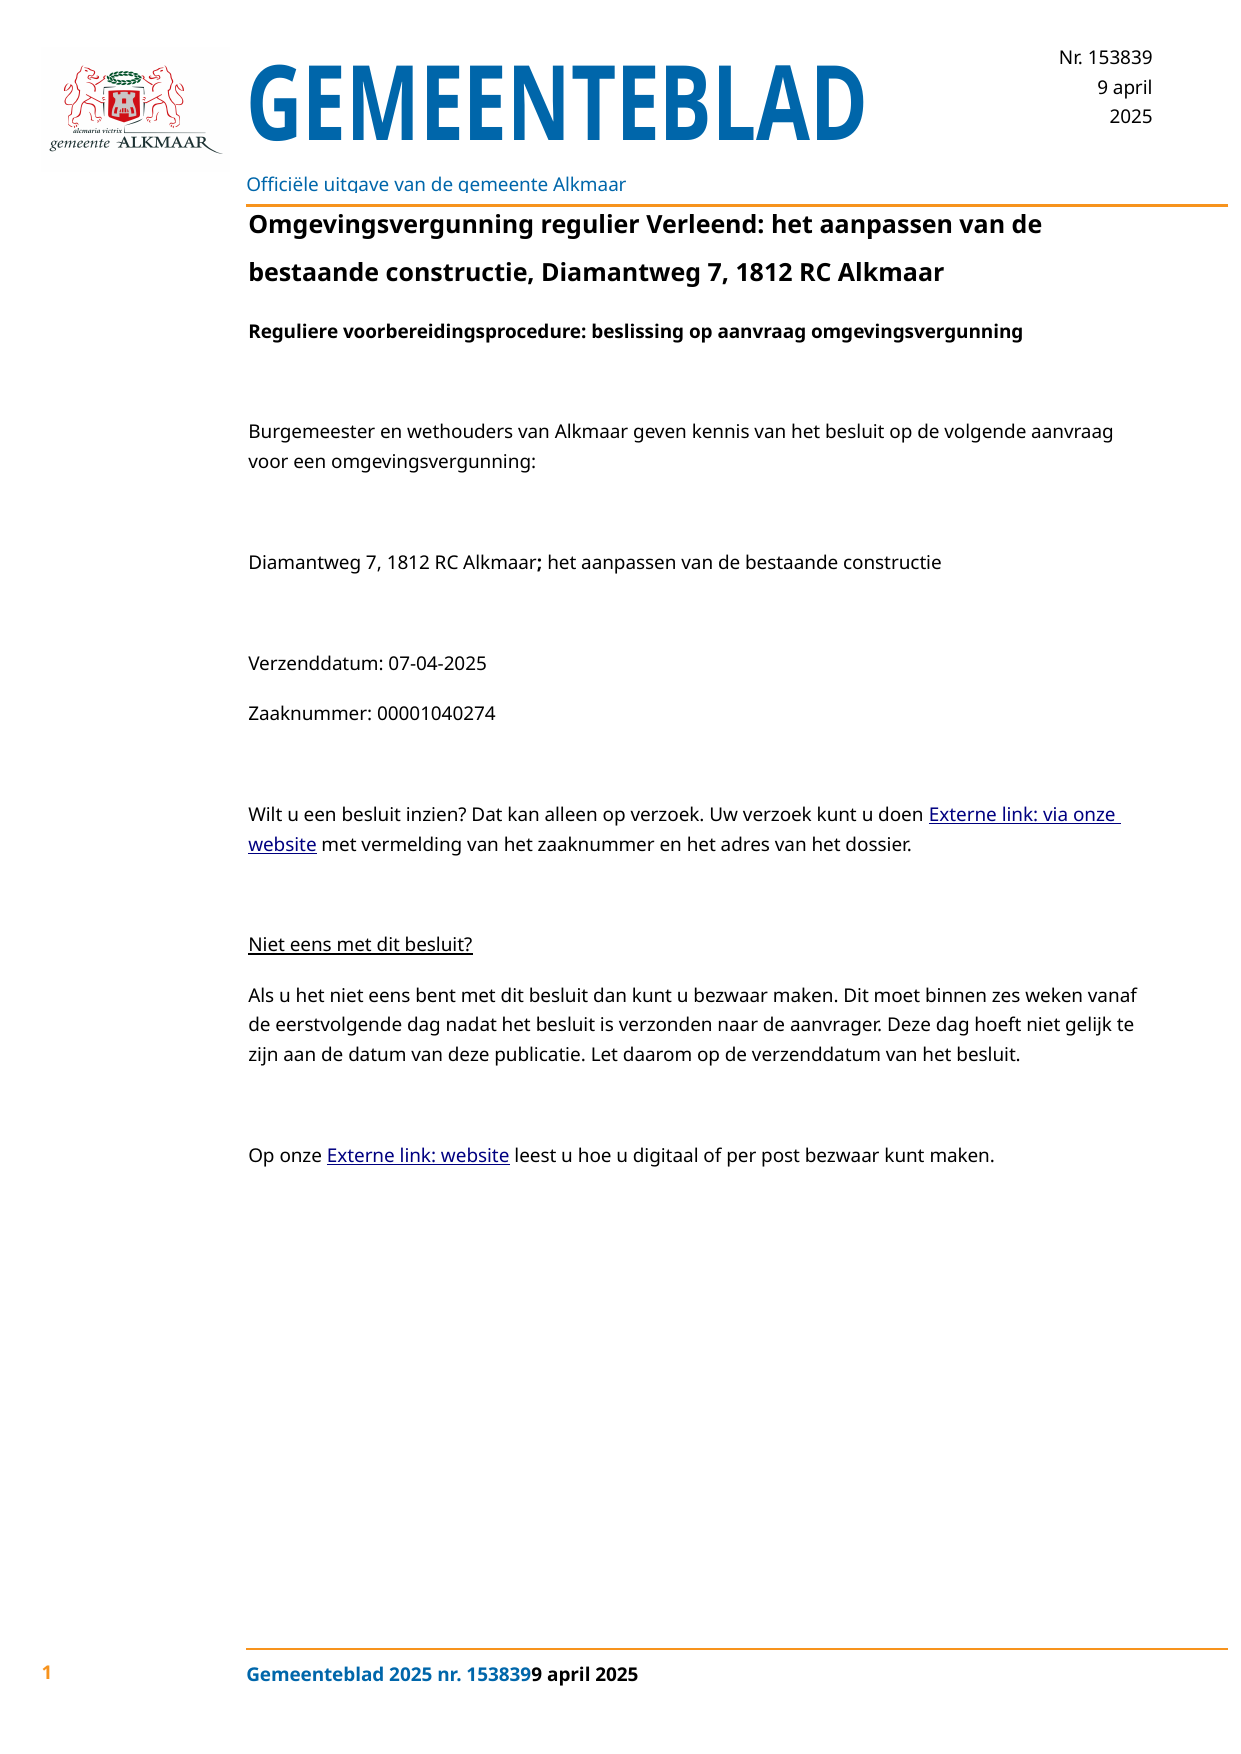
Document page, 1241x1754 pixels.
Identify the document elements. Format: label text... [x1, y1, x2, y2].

text Zaaknummer: 00001040274 [248, 700, 1152, 726]
text Verzenddatum: 07-04-2025 [248, 650, 1152, 676]
text Reguliere voorbereidingsprocedure: beslissing op aanvraag omgevingsvergunning [248, 318, 1152, 344]
picture [41, 47, 231, 172]
text Wilt u een besluit inzien? Dat kan alleen op verzoek. Uw verzoek kunt u doen Externe link: via onze website met vermelding van het zaaknummer en het adres van het dossier. [248, 801, 1152, 857]
text Omgevingsvergunning regulier Verleend: het aanpassen van de bestaande constructie, Diamantweg 7, 1812 RC Alkmaar [248, 207, 1152, 288]
text Burgemeester en wethouders van Alkmaar geven kennis van het besluit op de volgende aanvraag voor een omgevingsvergunning: [248, 419, 1152, 474]
text Diamantweg 7, 1812 RC Alkmaar; het aanpassen van de bestaande constructie [248, 549, 1152, 575]
text Niet eens met dit besluit? [248, 932, 1152, 957]
text Als u het niet eens bent met dit besluit dan kunt u bezwaar maken. Dit moet binnen zes weken vanaf de eerstvolgende dag nadat het besluit is verzonden naar de aanvrager. Deze dag hoeft niet gelijk te zijn aan de datum van deze publicatie. Let daarom op de verzenddatum van het besluit. [248, 982, 1152, 1067]
text Op onze Externe link: website leest u hoe u digitaal of per post bezwaar kunt maken. [248, 1142, 1152, 1168]
